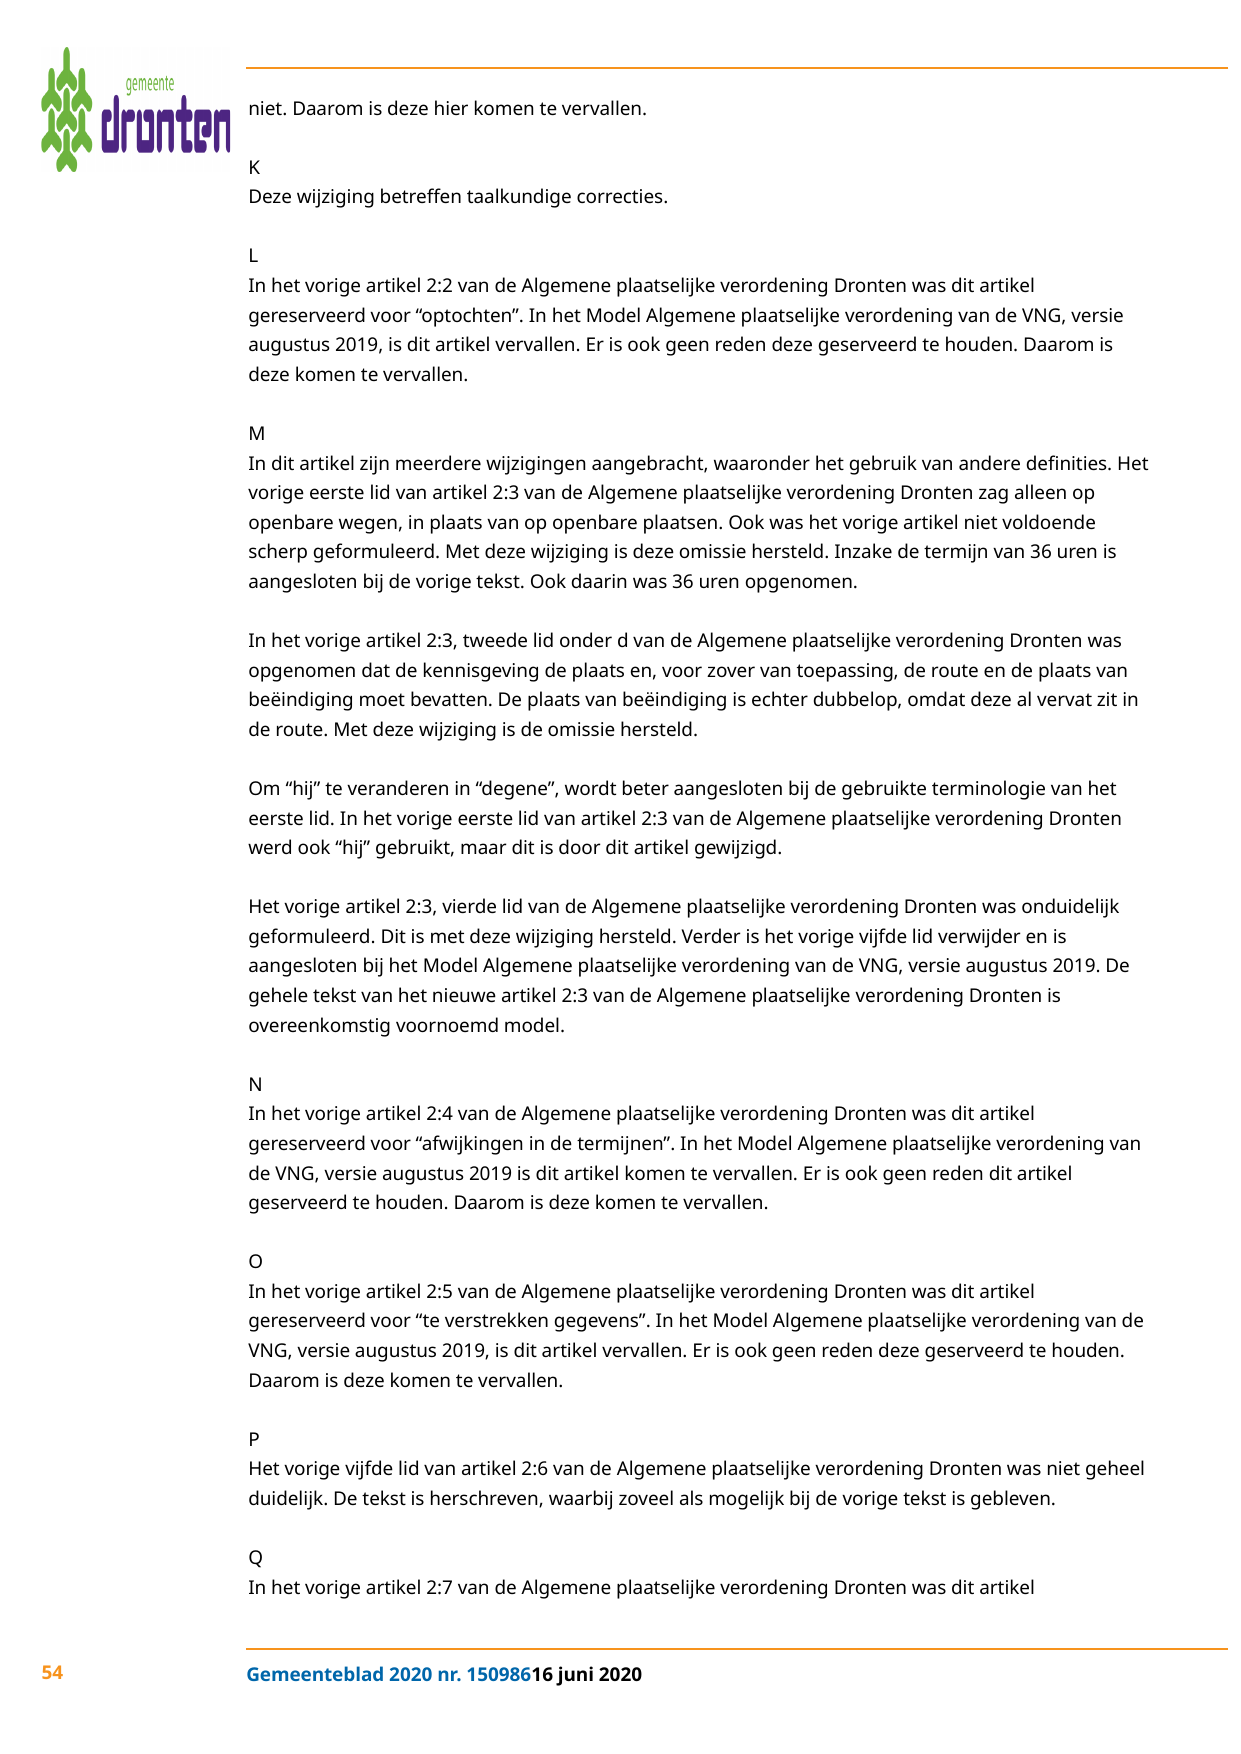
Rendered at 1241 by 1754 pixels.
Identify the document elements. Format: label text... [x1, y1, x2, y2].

text M [248, 420, 1152, 446]
text Om “hij” te veranderen in “degene”, wordt beter aangesloten bij de gebruikte terminologie van het eerste lid. In het vorige eerste lid van artikel 2:3 van de Algemene plaatselijke verordening Dronten werd ook “hij” gebruikt, maar dit is door dit artikel gewijzigd. [248, 775, 1152, 860]
text O [248, 1248, 1152, 1274]
text Deze wijziging betreffen taalkundige correcties. [248, 183, 1152, 209]
text In het vorige artikel 2:7 van de Algemene plaatselijke verordening Dronten was dit artikel [248, 1574, 1152, 1600]
text K [248, 154, 1152, 180]
text Het vorige artikel 2:3, vierde lid van de Algemene plaatselijke verordening Dronten was onduidelijk geformuleerd. Dit is met deze wijziging hersteld. Verder is het vorige vijfde lid verwijder en is aangesloten bij het Model Algemene plaatselijke verordening van de VNG, versie augustus 2019. De gehele tekst van het nieuwe artikel 2:3 van de Algemene plaatselijke verordening Dronten is overeenkomstig voornoemd model. [248, 893, 1152, 1038]
text In het vorige artikel 2:4 van de Algemene plaatselijke verordening Dronten was dit artikel gereserveerd voor “afwijkingen in de termijnen”. In het Model Algemene plaatselijke verordening van de VNG, versie augustus 2019 is dit artikel komen te vervallen. Er is ook geen reden dit artikel geserveerd te houden. Daarom is deze komen te vervallen. [248, 1101, 1152, 1215]
text In het vorige artikel 2:2 van de Algemene plaatselijke verordening Dronten was dit artikel gereserveerd voor “optochten”. In het Model Algemene plaatselijke verordening van de VNG, versie augustus 2019, is dit artikel vervallen. Er is ook geen reden deze geserveerd te houden. Daarom is deze komen te vervallen. [248, 272, 1152, 387]
text L [248, 243, 1152, 268]
text Q [248, 1544, 1152, 1570]
text In het vorige artikel 2:5 van de Algemene plaatselijke verordening Dronten was dit artikel gereserveerd voor “te verstrekken gegevens”. In het Model Algemene plaatselijke verordening van de VNG, versie augustus 2019, is dit artikel vervallen. Er is ook geen reden deze geserveerd te houden. Daarom is deze komen te vervallen. [248, 1278, 1152, 1393]
text Het vorige vijfde lid van artikel 2:6 van de Algemene plaatselijke verordening Dronten was niet geheel duidelijk. De tekst is herschreven, waarbij zoveel als mogelijk bij de vorige tekst is gebleven. [248, 1456, 1152, 1511]
text P [248, 1426, 1152, 1452]
text In dit artikel zijn meerdere wijzigingen aangebracht, waaronder het gebruik van andere definities. Het vorige eerste lid van artikel 2:3 van de Algemene plaatselijke verordening Dronten zag alleen op openbare wegen, in plaats van op openbare plaatsen. Ook was het vorige artikel niet voldoende scherp geformuleerd. Met deze wijziging is deze omissie hersteld. Inzake de termijn van 36 uren is aangesloten bij de vorige tekst. Ook daarin was 36 uren opgenomen. [248, 450, 1152, 594]
text N [248, 1071, 1152, 1097]
picture [41, 47, 231, 172]
text niet. Daarom is deze hier komen te vervallen. [248, 95, 1152, 121]
text In het vorige artikel 2:3, tweede lid onder d van de Algemene plaatselijke verordening Dronten was opgenomen dat de kennisgeving de plaats en, voor zover van toepassing, de route en de plaats van beëindiging moet bevatten. De plaats van beëindiging is echter dubbelop, omdat deze al vervat zit in de route. Met deze wijziging is de omissie hersteld. [248, 627, 1152, 742]
